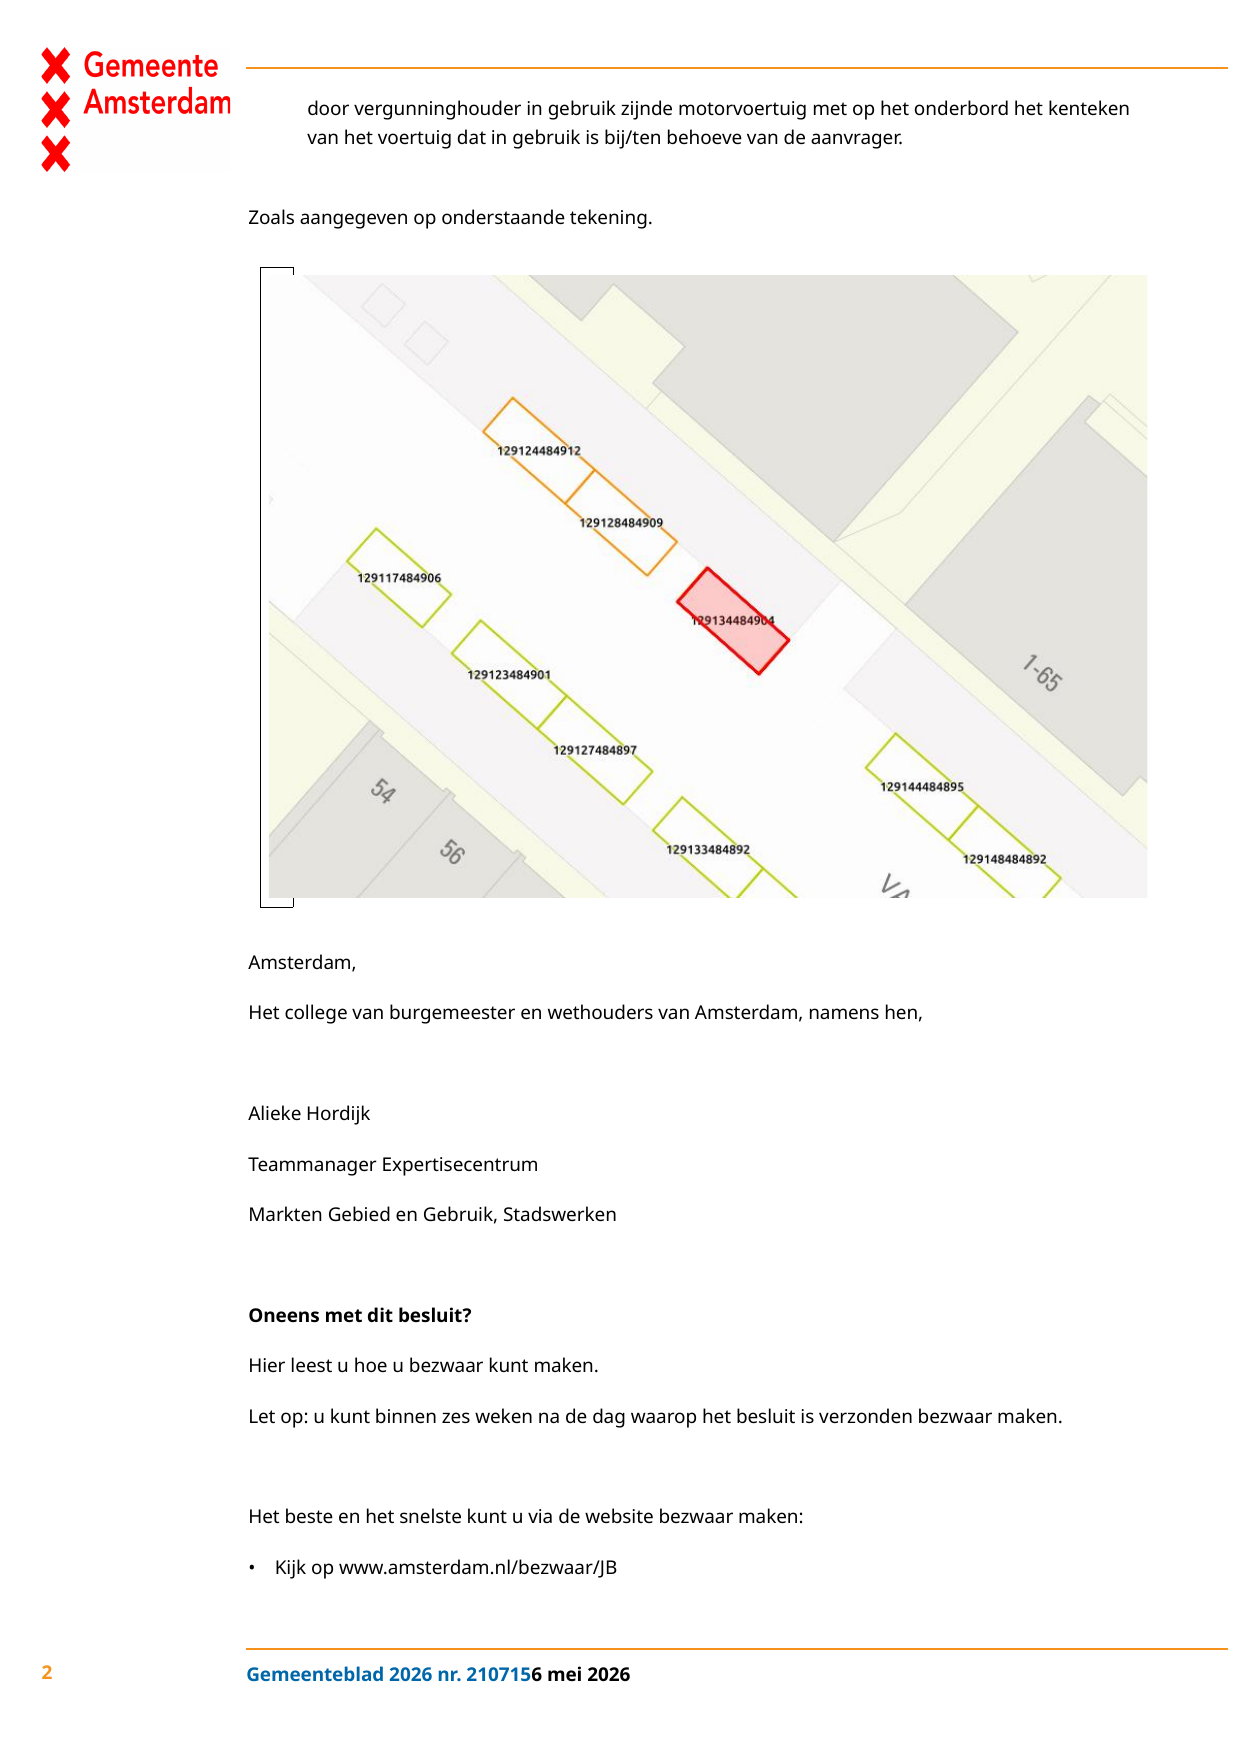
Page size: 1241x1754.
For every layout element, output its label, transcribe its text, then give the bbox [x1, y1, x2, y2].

text Hier leest u hoe u bezwaar kunt maken. [248, 1352, 1152, 1378]
picture [41, 47, 231, 172]
text • Kijk op www.amsterdam.nl/bezwaar/JB [248, 1554, 1152, 1580]
text Let op: u kunt binnen zes weken na de dag waarop het besluit is verzonden bezwaar maken. [248, 1403, 1152, 1429]
list door vergunninghouder in gebruik zijnde motorvoertuig met op het onderbord het kenteken van het voertuig dat in gebruik is bij/ten behoeve van de aanvrager. [248, 95, 1152, 150]
text Zoals aangegeven op onderstaande tekening. [248, 204, 1152, 230]
text Oneens met dit besluit? [248, 1302, 1152, 1328]
picture [268, 275, 1148, 898]
text Teammanager Expertisecentrum [248, 1151, 1152, 1177]
text Alieke Hordijk [248, 1100, 1152, 1126]
text Het beste en het snelste kunt u via de website bezwaar maken: [248, 1504, 1152, 1529]
text Markten Gebied en Gebruik, Stadswerken [248, 1201, 1152, 1227]
text Het college van burgemeester en wethouders van Amsterdam, namens hen, [248, 999, 1152, 1025]
text Amsterdam, [248, 949, 1152, 975]
